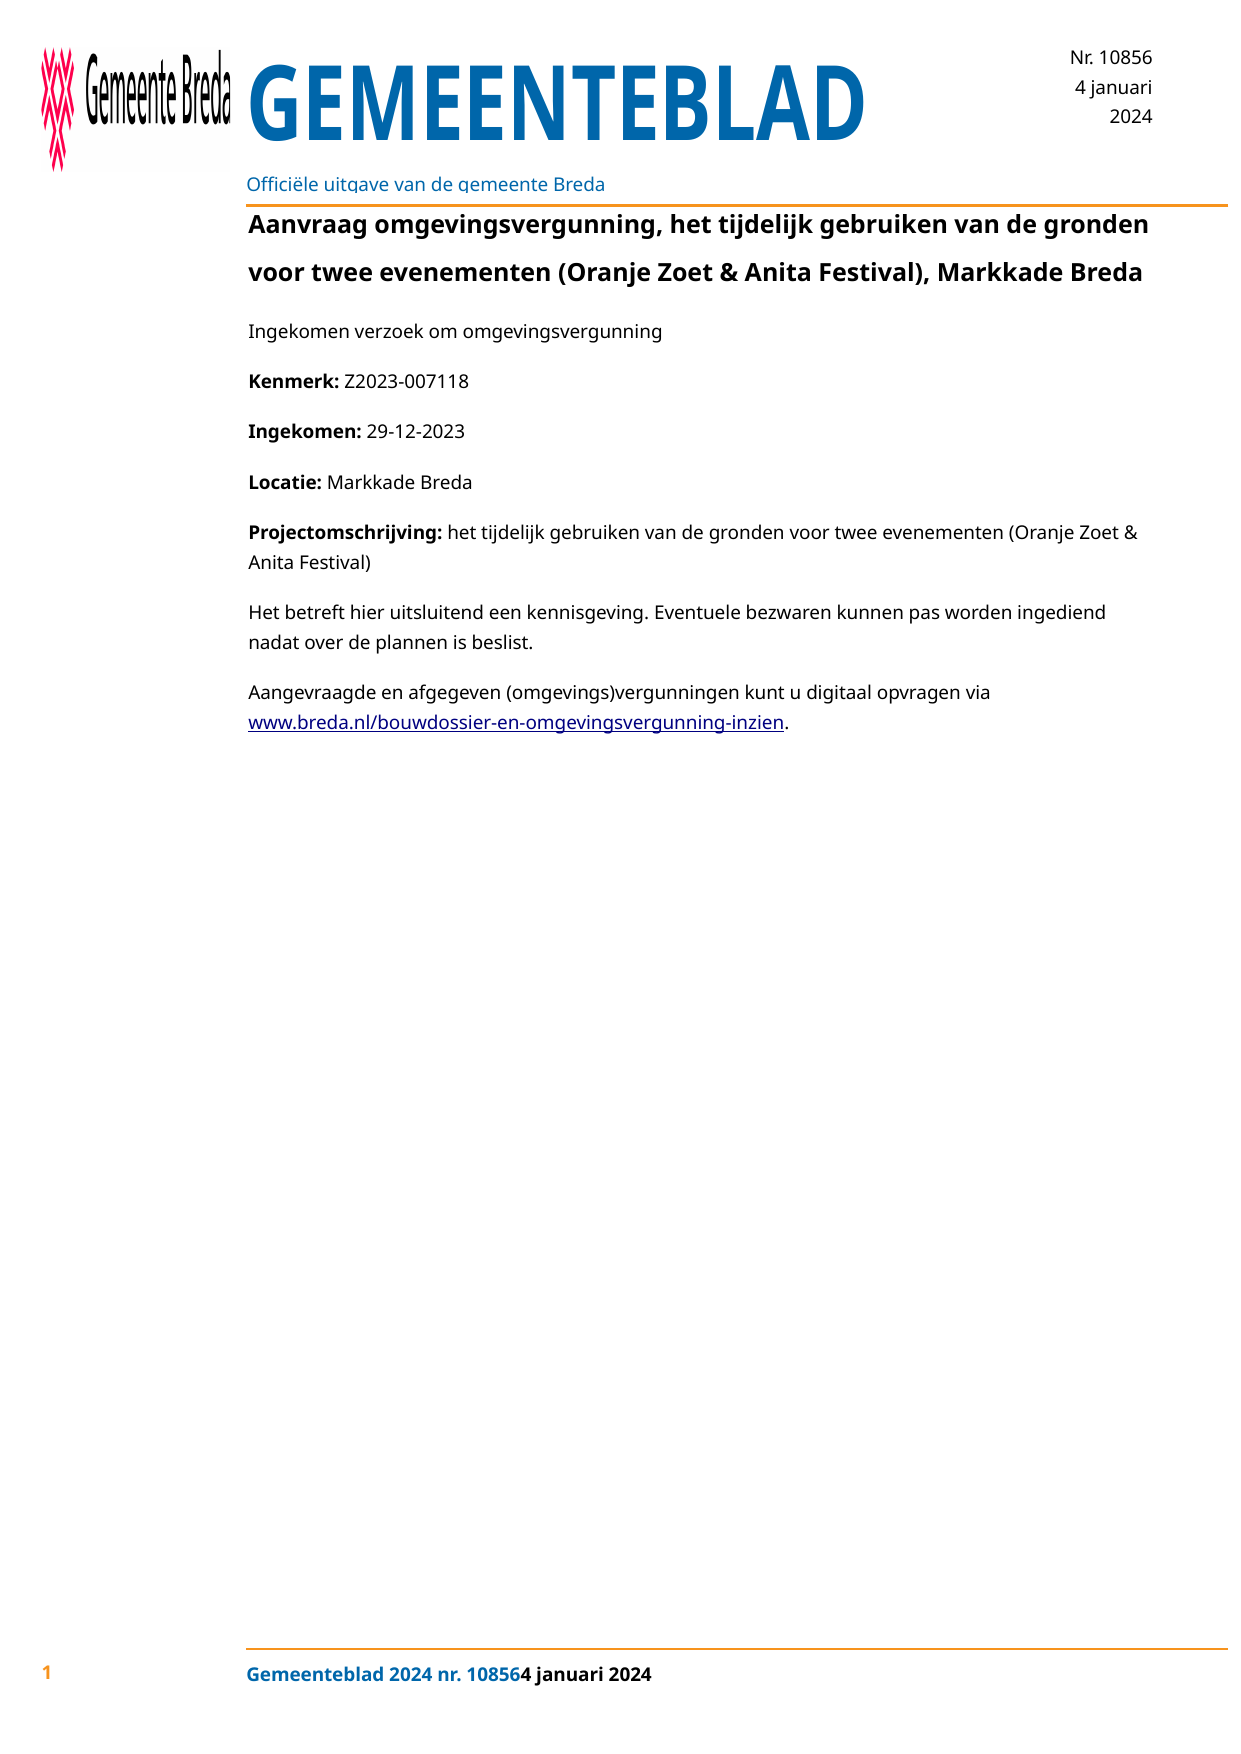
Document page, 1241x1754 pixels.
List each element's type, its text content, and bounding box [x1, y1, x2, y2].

text Locatie: Markkade Breda [248, 469, 1152, 495]
text Het betreft hier uitsluitend een kennisgeving. Eventuele bezwaren kunnen pas worden ingediend nadat over de plannen is beslist. [248, 599, 1152, 655]
text Ingekomen: 29-12-2023 [248, 419, 1152, 444]
text Ingekomen verzoek om omgevingsvergunning [248, 318, 1152, 344]
text Aanvraag omgevingsvergunning, het tijdelijk gebruiken van de gronden voor twee evenementen (Oranje Zoet & Anita Festival), Markkade Breda [248, 207, 1152, 288]
picture [41, 47, 231, 172]
text Aangevraagde en afgegeven (omgevings)vergunningen kunt u digitaal opvragen via www.breda.nl/bouwdossier-en-omgevingsvergunning-inzien. [248, 679, 1152, 735]
text Projectomschrijving: het tijdelijk gebruiken van de gronden voor twee evenementen (Oranje Zoet & Anita Festival) [248, 519, 1152, 575]
text Kenmerk: Z2023-007118 [248, 368, 1152, 394]
